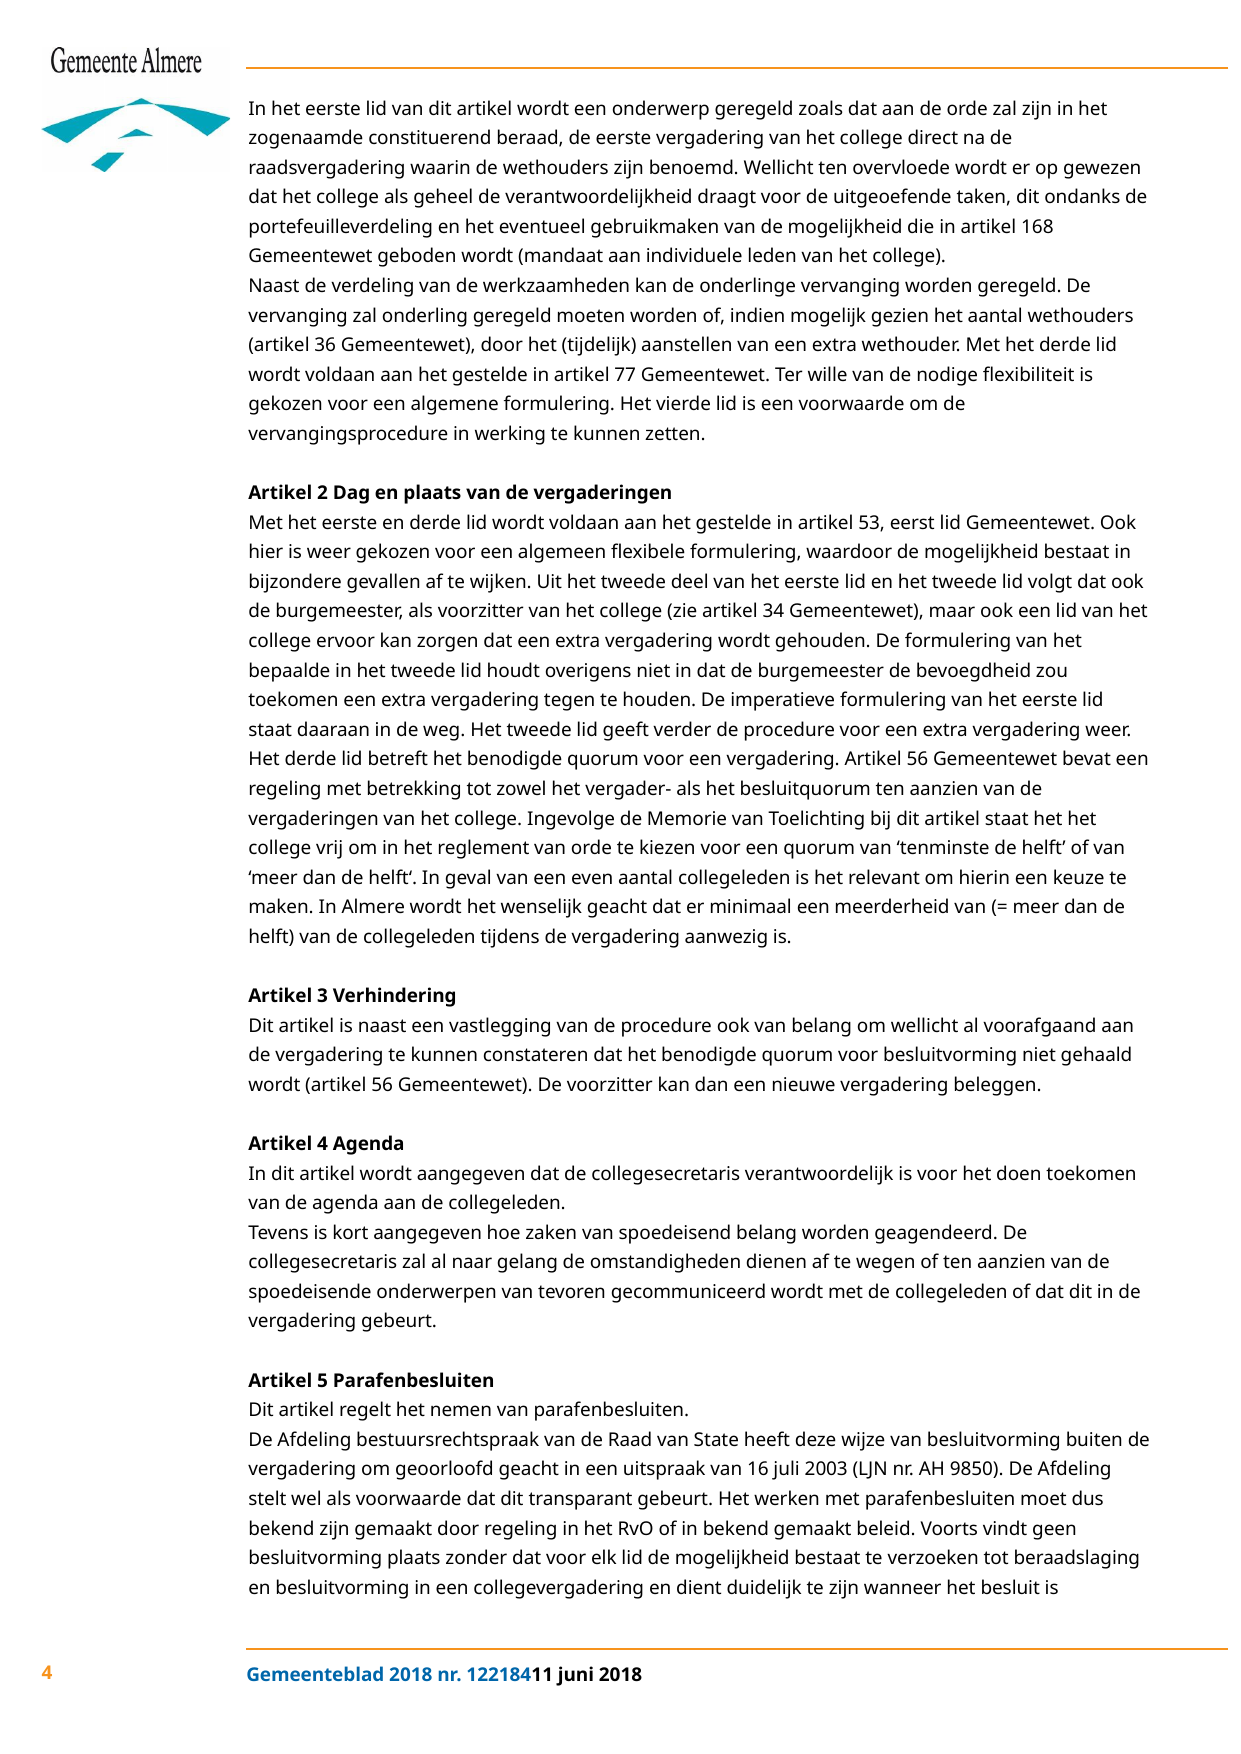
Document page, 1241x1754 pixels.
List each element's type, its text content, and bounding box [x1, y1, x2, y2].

text In dit artikel wordt aangegeven dat de collegesecretaris verantwoordelijk is voor het doen toekomen van de agenda aan de collegeleden. [248, 1160, 1152, 1215]
text Artikel 4 Agenda [248, 1130, 1152, 1156]
text Dit artikel is naast een vastlegging van de procedure ook van belang om wellicht al voorafgaand aan de vergadering te kunnen constateren dat het benodigde quorum voor besluitvorming niet gehaald wordt (artikel 56 Gemeentewet). De voorzitter kan dan een nieuwe vergadering beleggen. [248, 1012, 1152, 1097]
text In het eerste lid van dit artikel wordt een onderwerp geregeld zoals dat aan de orde zal zijn in het zogenaamde constituerend beraad, de eerste vergadering van het college direct na de raadsvergadering waarin de wethouders zijn benoemd. Wellicht ten overvloede wordt er op gewezen dat het college als geheel de verantwoordelijkheid draagt voor de uitgeoefende taken, dit ondanks de portefeuilleverdeling en het eventueel gebruikmaken van de mogelijkheid die in artikel 168 Gemeentewet geboden wordt (mandaat aan individuele leden van het college). [248, 95, 1152, 268]
text Naast de verdeling van de werkzaamheden kan de onderlinge vervanging worden geregeld. De vervanging zal onderling geregeld moeten worden of, indien mogelijk gezien het aantal wethouders (artikel 36 Gemeentewet), door het (tijdelijk) aanstellen van een extra wethouder. Met het derde lid wordt voldaan aan het gestelde in artikel 77 Gemeentewet. Ter wille van de nodige flexibiliteit is gekozen voor een algemene formulering. Het vierde lid is een voorwaarde om de vervangingsprocedure in werking te kunnen zetten. [248, 272, 1152, 446]
text Artikel 2 Dag en plaats van de vergaderingen [248, 479, 1152, 505]
text Artikel 5 Parafenbesluiten [248, 1367, 1152, 1393]
text Dit artikel regelt het nemen van parafenbesluiten. [248, 1396, 1152, 1422]
text Artikel 3 Verhindering [248, 982, 1152, 1008]
text Tevens is kort aangegeven hoe zaken van spoedeisend belang worden geagendeerd. De collegesecretaris zal al naar gelang de omstandigheden dienen af te wegen of ten aanzien van de spoedeisende onderwerpen van tevoren gecommuniceerd wordt met de collegeleden of dat dit in de vergadering gebeurt. [248, 1219, 1152, 1333]
text Met het eerste en derde lid wordt voldaan aan het gestelde in artikel 53, eerst lid Gemeentewet. Ook hier is weer gekozen voor een algemeen flexibele formulering, waardoor de mogelijkheid bestaat in bijzondere gevallen af te wijken. Uit het tweede deel van het eerste lid en het tweede lid volgt dat ook de burgemeester, als voorzitter van het college (zie artikel 34 Gemeentewet), maar ook een lid van het college ervoor kan zorgen dat een extra vergadering wordt gehouden. De formulering van het bepaalde in het tweede lid houdt overigens niet in dat de burgemeester de bevoegdheid zou toekomen een extra vergadering tegen te houden. De imperatieve formulering van het eerste lid staat daaraan in de weg. Het tweede lid geeft verder de procedure voor een extra vergadering weer. Het derde lid betreft het benodigde quorum voor een vergadering. Artikel 56 Gemeentewet bevat een regeling met betrekking tot zowel het vergader- als het besluitquorum ten aanzien van de vergaderingen van het college. Ingevolge de Memorie van Toelichting bij dit artikel staat het het college vrij om in het reglement van orde te kiezen voor een quorum van ‘tenminste de helft’ of van ‘meer dan de helft‘. In geval van een even aantal collegeleden is het relevant om hierin een keuze te maken. In Almere wordt het wenselijk geacht dat er minimaal een meerderheid van (= meer dan de helft) van de collegeleden tijdens de vergadering aanwezig is. [248, 509, 1152, 949]
picture [41, 47, 231, 172]
text De Afdeling bestuursrechtspraak van de Raad van State heeft deze wijze van besluitvorming buiten de vergadering om geoorloofd geacht in een uitspraak van 16 juli 2003 (LJN nr. AH 9850). De Afdeling stelt wel als voorwaarde dat dit transparant gebeurt. Het werken met parafenbesluiten moet dus bekend zijn gemaakt door regeling in het RvO of in bekend gemaakt beleid. Voorts vindt geen besluitvorming plaats zonder dat voor elk lid de mogelijkheid bestaat te verzoeken tot beraadslaging en besluitvorming in een collegevergadering en dient duidelijk te zijn wanneer het besluit is [248, 1426, 1152, 1600]
